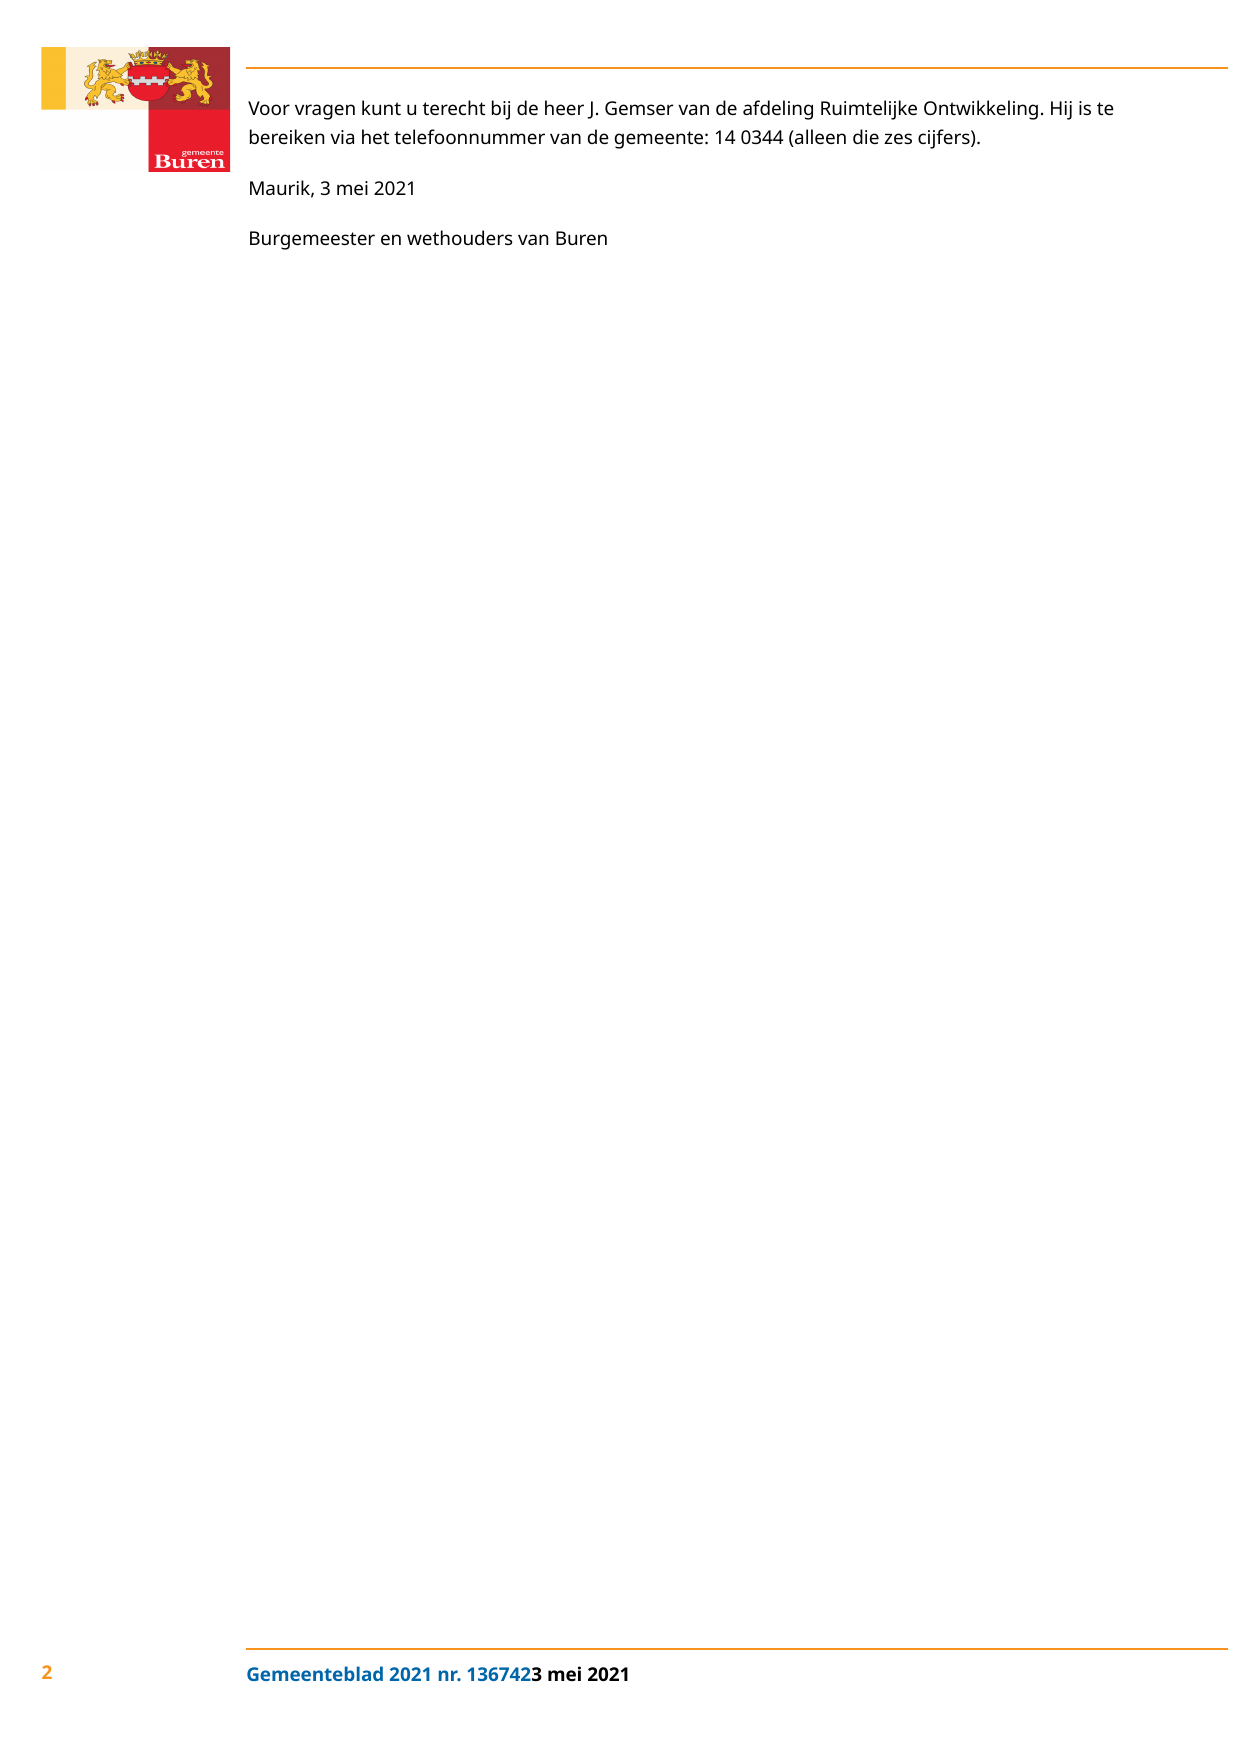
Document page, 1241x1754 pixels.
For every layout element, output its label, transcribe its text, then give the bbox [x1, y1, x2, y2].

text Burgemeester en wethouders van Buren [248, 225, 1152, 251]
text Maurik, 3 mei 2021 [248, 175, 1152, 201]
text Voor vragen kunt u terecht bij de heer J. Gemser van de afdeling Ruimtelijke Ontwikkeling. Hij is te bereiken via het telefoonnummer van de gemeente: 14 0344 (alleen die zes cijfers). [248, 95, 1152, 150]
picture [41, 47, 231, 172]
